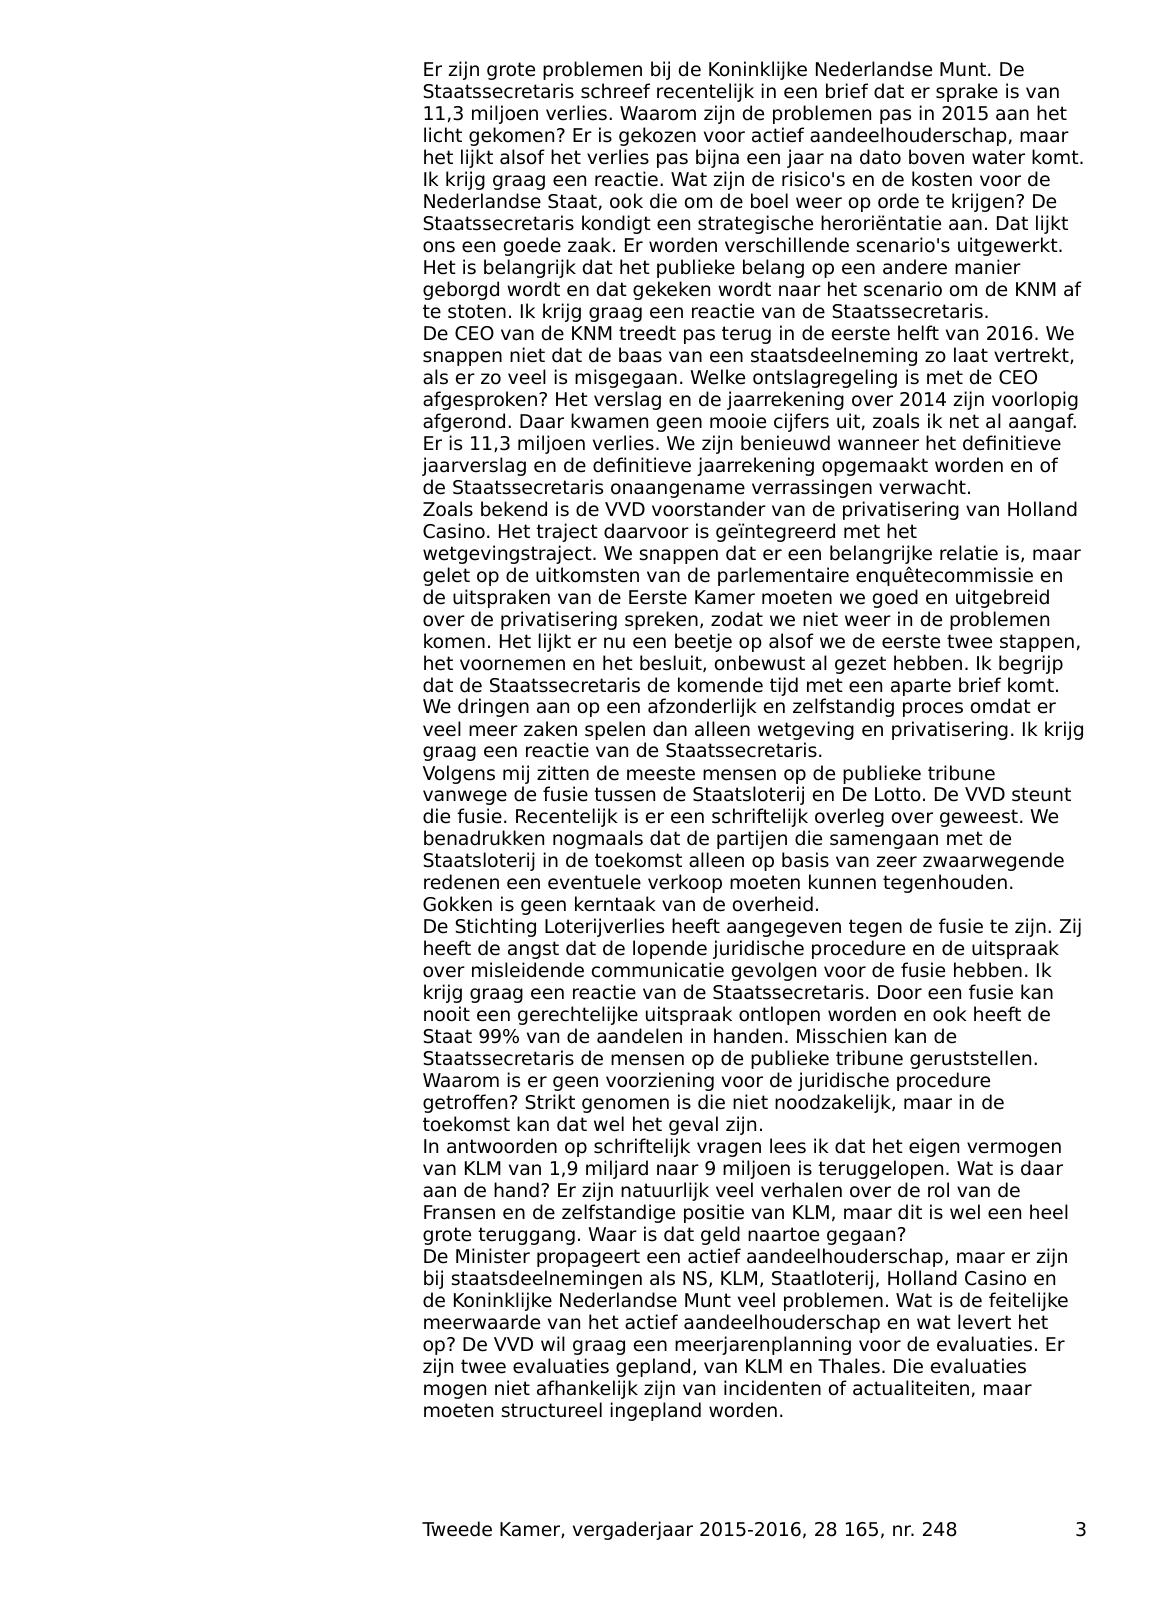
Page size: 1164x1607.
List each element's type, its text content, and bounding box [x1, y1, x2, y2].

text De CEO van de KNM treedt pas terug in de eerste helft van 2016. We snappen niet dat de baas van een staatsdeelneming zo laat vertrekt, als er zo veel is misgegaan. Welke ontslagregeling is met de CEO afgesproken? Het verslag en de jaarrekening over 2014 zijn voorlopig afgerond. Daar kwamen geen mooie cijfers uit, zoals ik net al aangaf. Er is 11,3 miljoen verlies. We zijn benieuwd wanneer het definitieve jaarverslag en de definitieve jaarrekening opgemaakt worden en of de Staatssecretaris onaangename verrassingen verwacht. [422, 323, 1087, 499]
text Volgens mij zitten de meeste mensen op de publieke tribune vanwege de fusie tussen de Staatsloterij en De Lotto. De VVD steunt die fusie. Recentelijk is er een schriftelijk overleg over geweest. We benadrukken nogmaals dat de partijen die samengaan met de Staatsloterij in de toekomst alleen op basis van zeer zwaarwegende redenen een eventuele verkoop moeten kunnen tegenhouden. Gokken is geen kerntaak van de overheid. [422, 762, 1087, 916]
text In antwoorden op schriftelijk vragen lees ik dat het eigen vermogen van KLM van 1,9 miljard naar 9 miljoen is teruggelopen. Wat is daar aan de hand? Er zijn natuurlijk veel verhalen over de rol van de Fransen en de zelfstandige positie van KLM, maar dit is wel een heel grote teruggang. Waar is dat geld naartoe gegaan? [422, 1136, 1087, 1246]
text Er zijn grote problemen bij de Koninklijke Nederlandse Munt. De Staatssecretaris schreef recentelijk in een brief dat er sprake is van 11,3 miljoen verlies. Waarom zijn de problemen pas in 2015 aan het licht gekomen? Er is gekozen voor actief aandeelhouderschap, maar het lijkt alsof het verlies pas bijna een jaar na dato boven water komt. Ik krijg graag een reactie. Wat zijn de risico's en de kosten voor de Nederlandse Staat, ook die om de boel weer op orde te krijgen? De Staatssecretaris kondigt een strategische heroriëntatie aan. Dat lijkt ons een goede zaak. Er worden verschillende scenario's uitgewerkt. Het is belangrijk dat het publieke belang op een andere manier geborgd wordt en dat gekeken wordt naar het scenario om de KNM af te stoten. Ik krijg graag een reactie van de Staatssecretaris. [422, 59, 1087, 323]
text De Stichting Loterijverlies heeft aangegeven tegen de fusie te zijn. Zij heeft de angst dat de lopende juridische procedure en de uitspraak over misleidende communicatie gevolgen voor de fusie hebben. Ik krijg graag een reactie van de Staatssecretaris. Door een fusie kan nooit een gerechtelijke uitspraak ontlopen worden en ook heeft de Staat 99% van de aandelen in handen. Misschien kan de Staatssecretaris de mensen op de publieke tribune geruststellen. Waarom is er geen voorziening voor de juridische procedure getroffen? Strikt genomen is die niet noodzakelijk, maar in de toekomst kan dat wel het geval zijn. [422, 916, 1087, 1136]
text De Minister propageert een actief aandeelhouderschap, maar er zijn bij staatsdeelnemingen als NS, KLM, Staatloterij, Holland Casino en de Koninklijke Nederlandse Munt veel problemen. Wat is de feitelijke meerwaarde van het actief aandeelhouderschap en wat levert het op? De VVD wil graag een meerjarenplanning voor de evaluaties. Er zijn twee evaluaties gepland, van KLM en Thales. Die evaluaties mogen niet afhankelijk zijn van incidenten of actualiteiten, maar moeten structureel ingepland worden. [422, 1246, 1087, 1422]
text Zoals bekend is de VVD voorstander van de privatisering van Holland Casino. Het traject daarvoor is geïntegreerd met het wetgevingstraject. We snappen dat er een belangrijke relatie is, maar gelet op de uitkomsten van de parlementaire enquêtecommissie en de uitspraken van de Eerste Kamer moeten we goed en uitgebreid over de privatisering spreken, zodat we niet weer in de problemen komen. Het lijkt er nu een beetje op alsof we de eerste twee stappen, het voornemen en het besluit, onbewust al gezet hebben. Ik begrijp dat de Staatssecretaris de komende tijd met een aparte brief komt. We dringen aan op een afzonderlijk en zelfstandig proces omdat er veel meer zaken spelen dan alleen wetgeving en privatisering. Ik krijg graag een reactie van de Staatssecretaris. [422, 499, 1087, 762]
